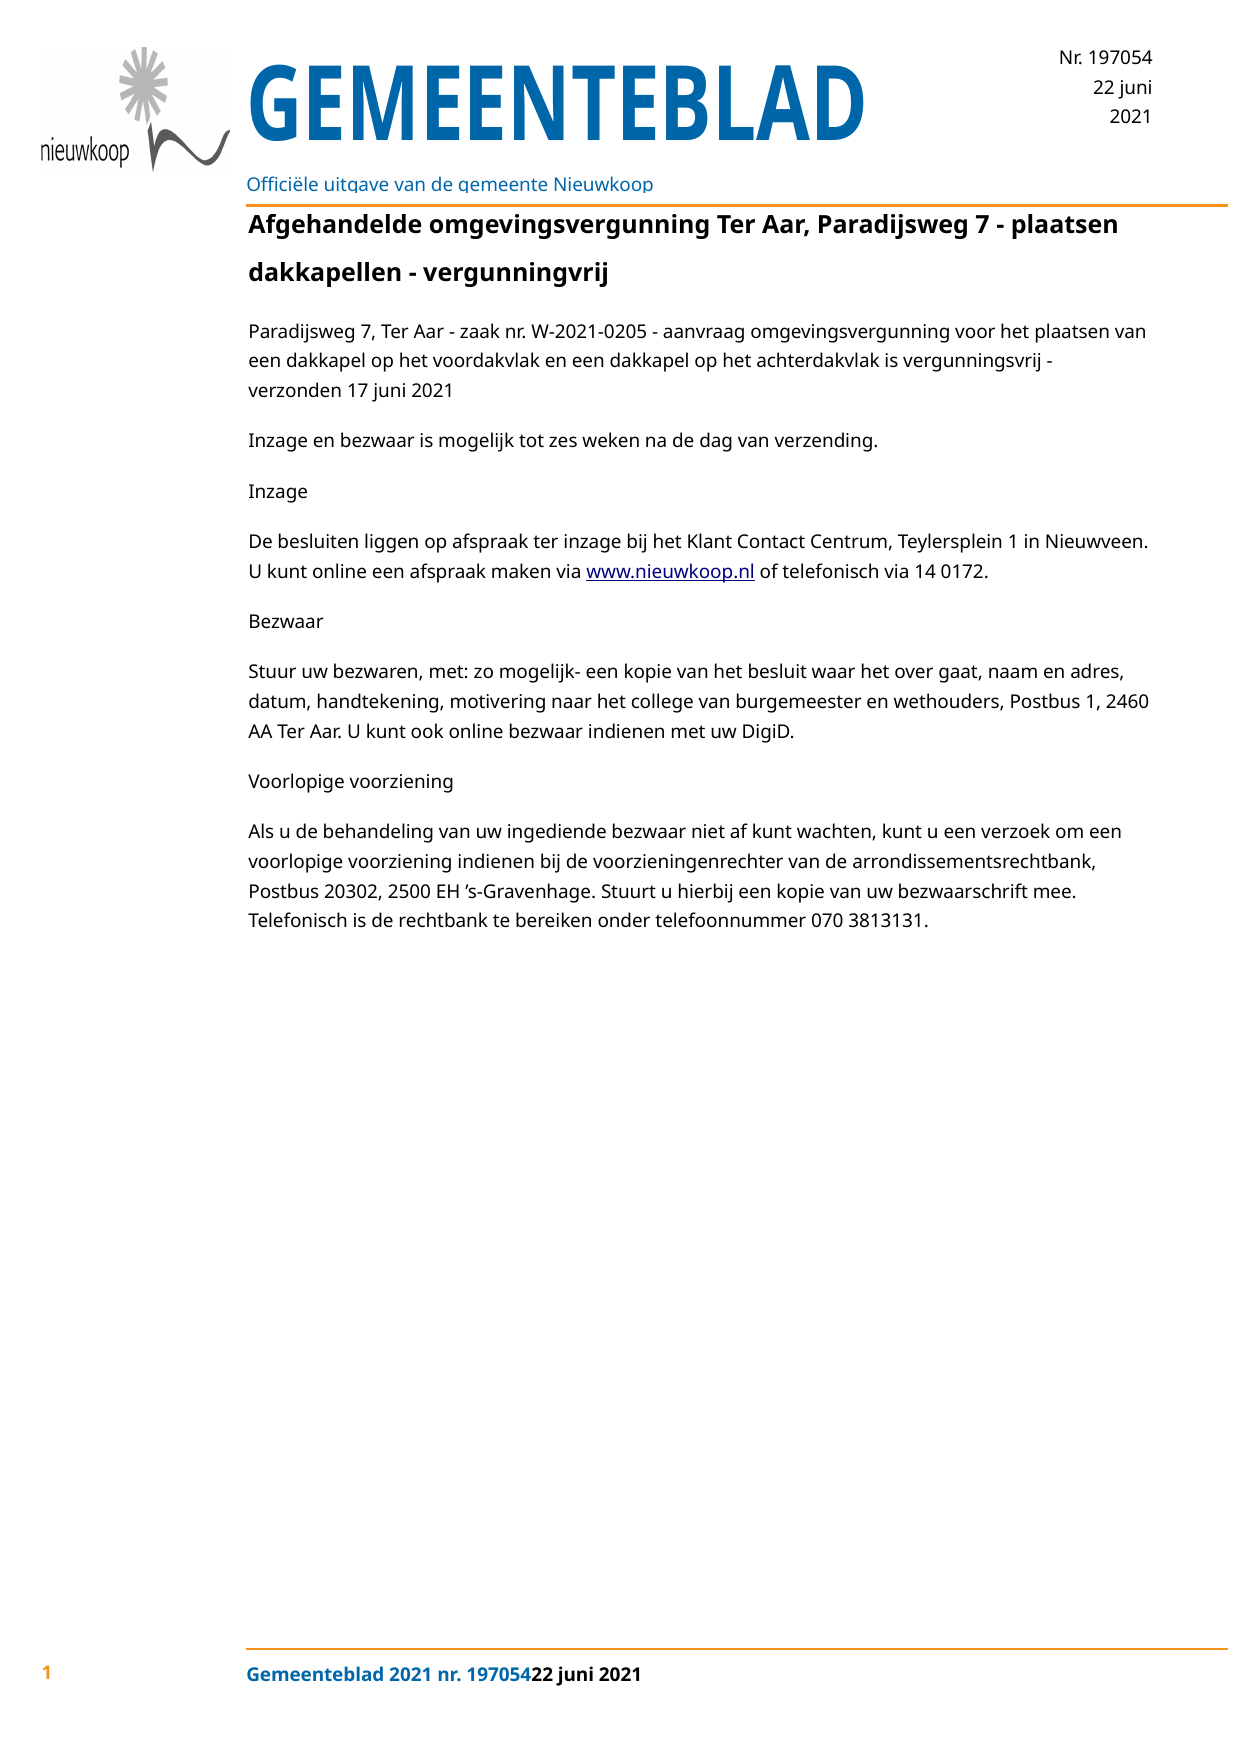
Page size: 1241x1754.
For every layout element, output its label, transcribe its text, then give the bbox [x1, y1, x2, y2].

picture [41, 47, 231, 172]
text De besluiten liggen op afspraak ter inzage bij het Klant Contact Centrum, Teylersplein 1 in Nieuwveen. U kunt online een afspraak maken via www.nieuwkoop.nl of telefonisch via 14 0172. [248, 528, 1152, 584]
text Inzage [248, 478, 1152, 504]
text Stuur uw bezwaren, met: zo mogelijk- een kopie van het besluit waar het over gaat, naam en adres, datum, handtekening, motivering naar het college van burgemeester en wethouders, Postbus 1, 2460 AA Ter Aar. U kunt ook online bezwaar indienen met uw DigiD. [248, 659, 1152, 744]
text Bezwaar [248, 608, 1152, 634]
text Voorlopige voorziening [248, 768, 1152, 794]
text Inzage en bezwaar is mogelijk tot zes weken na de dag van verzending. [248, 427, 1152, 453]
text Afgehandelde omgevingsvergunning Ter Aar, Paradijsweg 7 - plaatsen dakkapellen - vergunningvrij [248, 207, 1152, 288]
text Paradijsweg 7, Ter Aar - zaak nr. W-2021-0205 - aanvraag omgevingsvergunning voor het plaatsen van een dakkapel op het voordakvlak en een dakkapel op het achterdakvlak is vergunningsvrij - verzonden 17 juni 2021 [248, 318, 1152, 403]
text Als u de behandeling van uw ingediende bezwaar niet af kunt wachten, kunt u een verzoek om een voorlopige voorziening indienen bij de voorzieningenrechter van de arrondissementsrechtbank, Postbus 20302, 2500 EH ’s-Gravenhage. Stuurt u hierbij een kopie van uw bezwaarschrift mee. Telefonisch is de rechtbank te bereiken onder telefoonnummer 070 3813131. [248, 819, 1152, 933]
